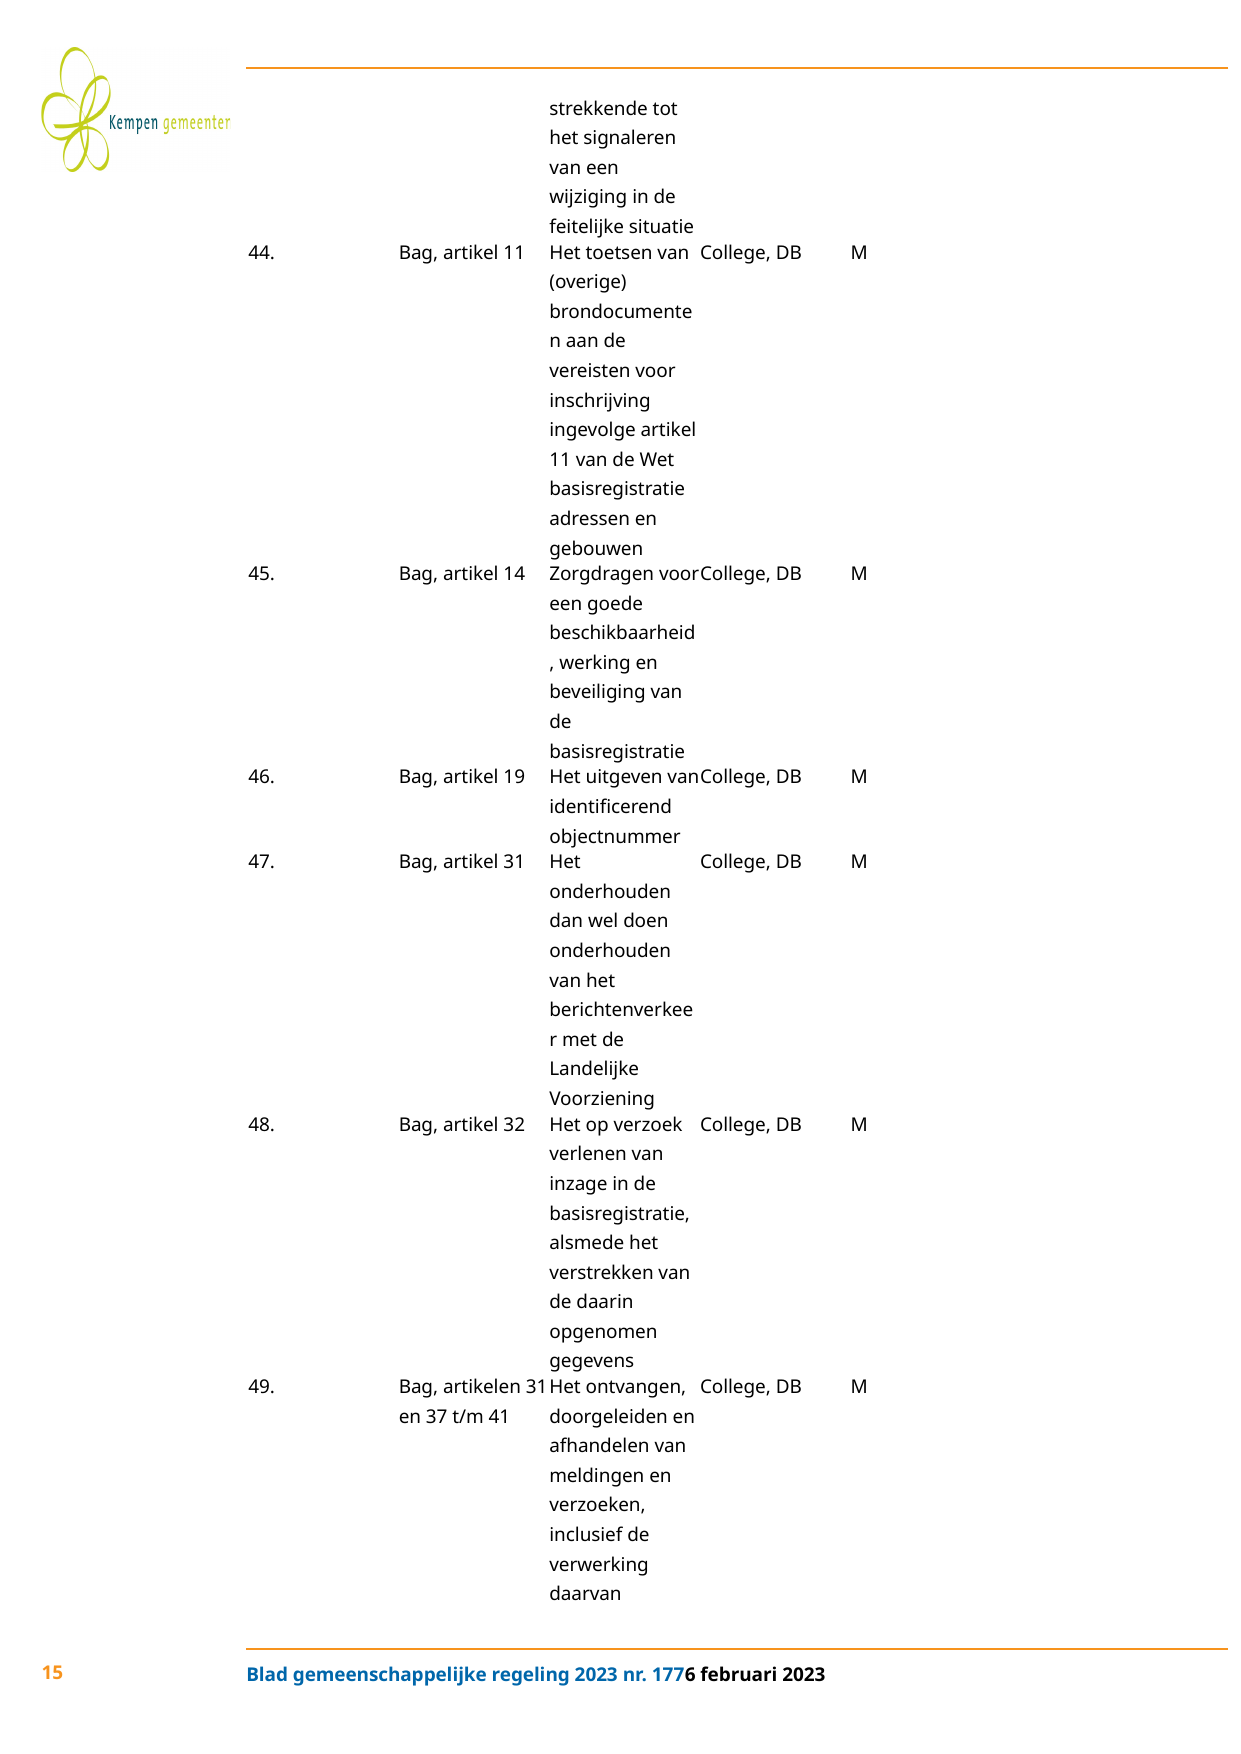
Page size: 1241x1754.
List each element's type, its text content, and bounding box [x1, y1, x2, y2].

table_cell [248, 239, 398, 560]
table_cell Zorgdragen voor een goede beschikbaarheid, werking en beveiliging van de basisregistratie [549, 560, 700, 764]
table_cell College, DB [700, 849, 850, 1111]
table_cell [1001, 239, 1152, 560]
table_cell [248, 560, 398, 764]
table_cell Bag, artikel 14 [399, 560, 549, 764]
table_cell M [850, 849, 1001, 1111]
table_cell Het toetsen van (overige) brondocumenten aan de vereisten voor inschrijving ingevolge artikel 11 van de Wet basisregistratie adressen en gebouwen [549, 239, 700, 560]
table_cell M [850, 239, 1001, 560]
table_cell [1001, 95, 1152, 239]
table_cell [248, 764, 398, 848]
table_cell [248, 849, 398, 1111]
table_cell Bag, artikel 19 [399, 764, 549, 848]
table_cell College, DB [700, 1373, 850, 1606]
table_cell [248, 1373, 398, 1606]
table_cell Het uitgeven van identificerend objectnummer [549, 764, 700, 848]
table_cell M [850, 1111, 1001, 1373]
table_cell [1001, 764, 1152, 848]
table_cell College, DB [700, 239, 850, 560]
table_cell strekkende tot het signaleren van een wijziging in de feitelijke situatie [549, 95, 700, 239]
table_cell [1001, 560, 1152, 764]
table_cell M [850, 1373, 1001, 1606]
table_cell College, DB [700, 560, 850, 764]
table_cell [850, 95, 1001, 239]
table_cell [1001, 1111, 1152, 1373]
table_cell Het op verzoek verlenen van inzage in de basisregistratie, alsmede het verstrekken van de daarin opgenomen gegevens [549, 1111, 700, 1373]
table_cell [248, 1111, 398, 1373]
table_cell [700, 95, 850, 239]
table_cell College, DB [700, 764, 850, 848]
table_cell [399, 95, 549, 239]
table_cell M [850, 764, 1001, 848]
table_cell [248, 95, 398, 239]
table_cell Bag, artikelen 31 en 37 t/m 41 [399, 1373, 549, 1606]
table_cell [1001, 849, 1152, 1111]
table_cell Bag, artikel 32 [399, 1111, 549, 1373]
table_cell [1001, 1373, 1152, 1606]
table_cell Bag, artikel 31 [399, 849, 549, 1111]
picture [41, 47, 231, 172]
table_cell Bag, artikel 11 [399, 239, 549, 560]
table_cell M [850, 560, 1001, 764]
table_cell Het ontvangen, doorgeleiden en afhandelen van meldingen en verzoeken, inclusief de verwerking daarvan [549, 1373, 700, 1606]
table_cell College, DB [700, 1111, 850, 1373]
table_cell Het onderhouden dan wel doen onderhouden van het berichtenverkeer met de Landelijke Voorziening [549, 849, 700, 1111]
